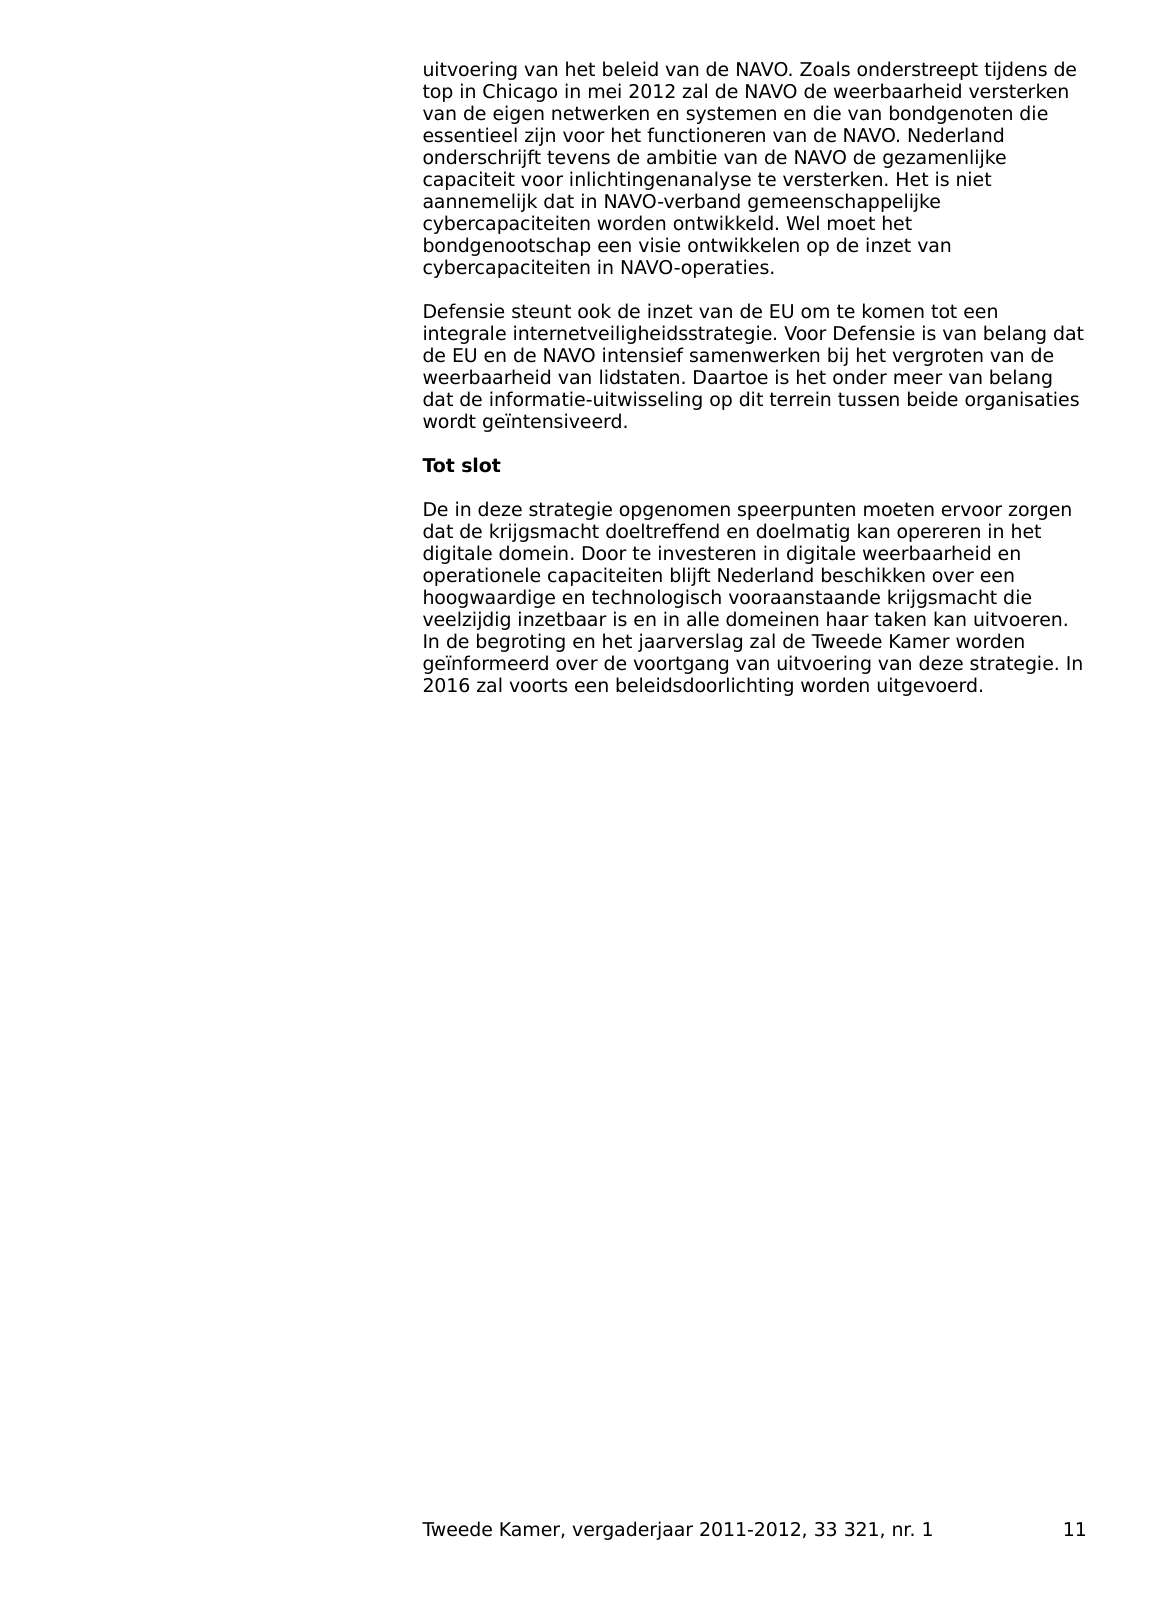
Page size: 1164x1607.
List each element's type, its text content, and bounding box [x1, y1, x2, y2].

subtitle Tot slot [422, 455, 1087, 477]
text De in deze strategie opgenomen speerpunten moeten ervoor zorgen dat de krijgsmacht doeltreffend en doelmatig kan opereren in het digitale domein. Door te investeren in digitale weerbaarheid en operationele capaciteiten blijft Nederland beschikken over een hoogwaardige en technologisch vooraanstaande krijgsmacht die veelzijdig inzetbaar is en in alle domeinen haar taken kan uitvoeren. In de begroting en het jaarverslag zal de Tweede Kamer worden geïnformeerd over de voortgang van uitvoering van deze strategie. In 2016 zal voorts een beleidsdoorlichting worden uitgevoerd. [422, 499, 1087, 697]
text Defensie steunt ook de inzet van de EU om te komen tot een integrale internetveiligheidsstrategie. Voor Defensie is van belang dat de EU en de NAVO intensief samenwerken bij het vergroten van de weerbaarheid van lidstaten. Daartoe is het onder meer van belang dat de informatie-uitwisseling op dit terrein tussen beide organisaties wordt geïntensiveerd. [422, 301, 1087, 433]
text uitvoering van het beleid van de NAVO. Zoals onderstreept tijdens de top in Chicago in mei 2012 zal de NAVO de weerbaarheid versterken van de eigen netwerken en systemen en die van bondgenoten die essentieel zijn voor het functioneren van de NAVO. Nederland onderschrijft tevens de ambitie van de NAVO de gezamenlijke capaciteit voor inlichtingenanalyse te versterken. Het is niet aannemelijk dat in NAVO-verband gemeenschappelijke cybercapaciteiten worden ontwikkeld. Wel moet het bondgenootschap een visie ontwikkelen op de inzet van cybercapaciteiten in NAVO-operaties. [422, 59, 1087, 279]
